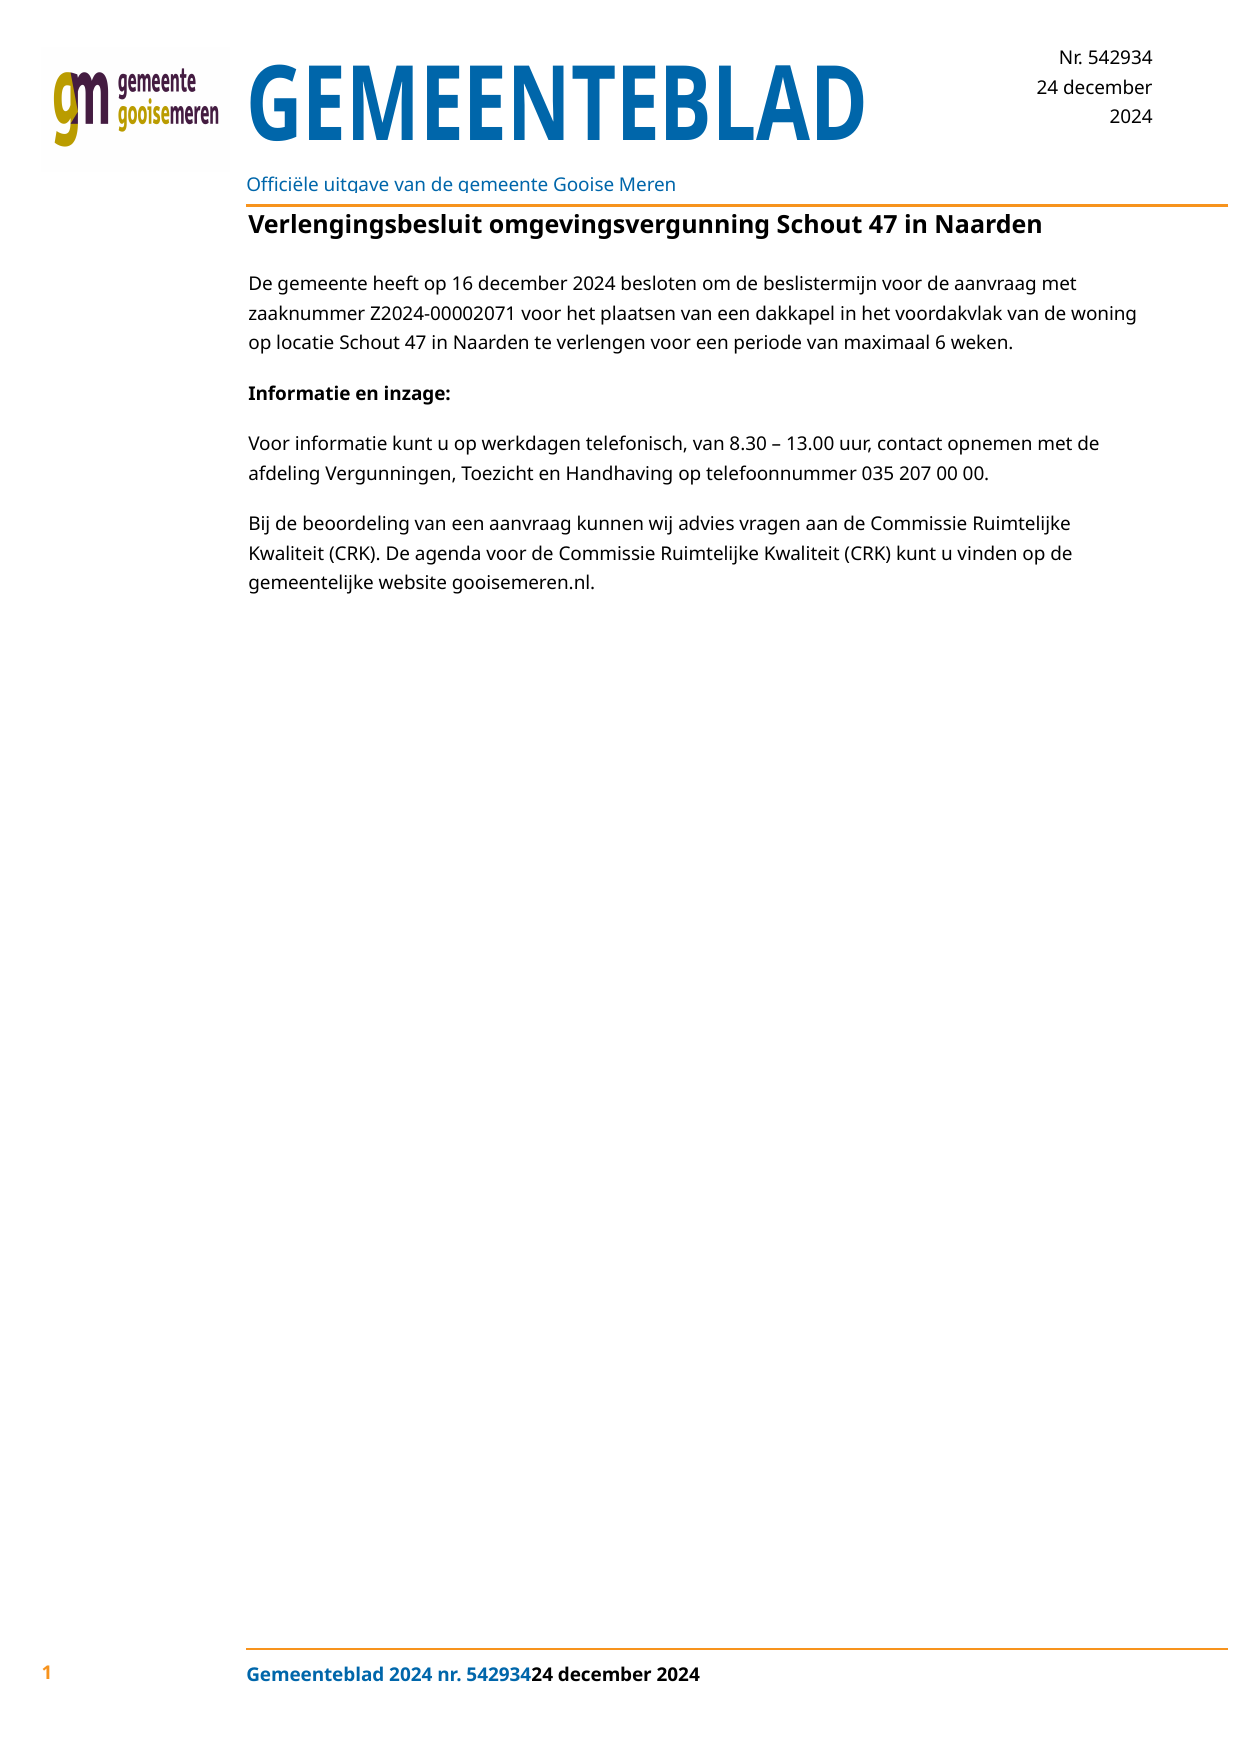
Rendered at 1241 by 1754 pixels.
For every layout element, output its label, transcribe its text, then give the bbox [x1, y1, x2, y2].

text Verlengingsbesluit omgevingsvergunning Schout 47 in Naarden [248, 207, 1152, 241]
text De gemeente heeft op 16 december 2024 besloten om de beslistermijn voor de aanvraag met zaaknummer Z2024-00002071 voor het plaatsen van een dakkapel in het voordakvlak van de woning op locatie Schout 47 in Naarden te verlengen voor een periode van maximaal 6 weken. [248, 270, 1152, 355]
text Bij de beoordeling van een aanvraag kunnen wij advies vragen aan de Commissie Ruimtelijke Kwaliteit (CRK). De agenda voor de Commissie Ruimtelijke Kwaliteit (CRK) kunt u vinden op de gemeentelijke website gooisemeren.nl. [248, 510, 1152, 595]
text Voor informatie kunt u op werkdagen telefonisch, van 8.30 – 13.00 uur, contact opnemen met de afdeling Vergunningen, Toezicht en Handhaving op telefoonnummer 035 207 00 00. [248, 430, 1152, 486]
picture [41, 47, 231, 172]
text Informatie en inzage: [248, 380, 1152, 406]
